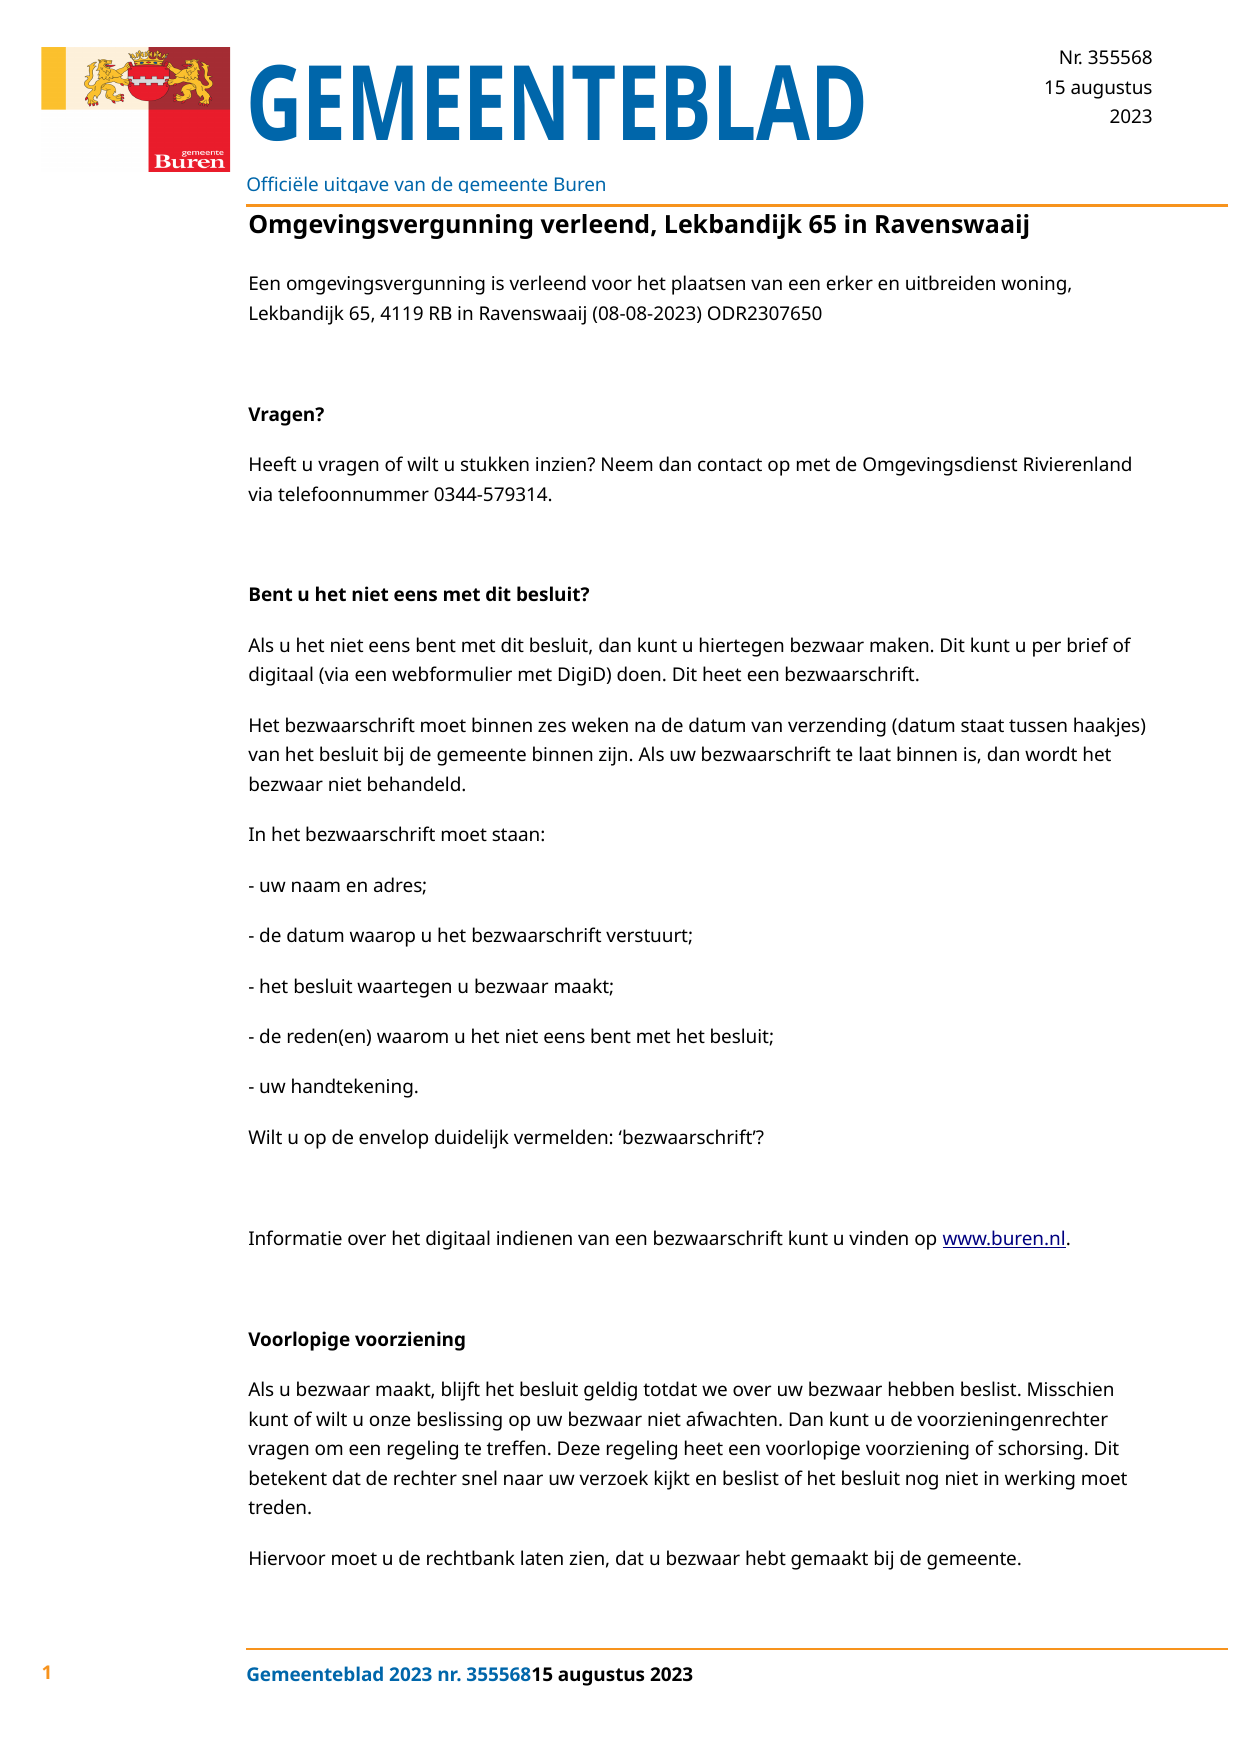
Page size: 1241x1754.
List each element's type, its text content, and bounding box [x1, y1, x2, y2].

text Informatie over het digitaal indienen van een bezwaarschrift kunt u vinden op www.buren.nl. [248, 1225, 1152, 1251]
text Hiervoor moet u de rechtbank laten zien, dat u bezwaar hebt gemaakt bij de gemeente. [248, 1545, 1152, 1571]
text Voorlopige voorziening [248, 1326, 1152, 1351]
text Het bezwaarschrift moet binnen zes weken na de datum van verzending (datum staat tussen haakjes) van het besluit bij de gemeente binnen zijn. Als uw bezwaarschrift te laat binnen is, dan wordt het bezwaar niet behandeld. [248, 712, 1152, 797]
text - het besluit waartegen u bezwaar maakt; [248, 973, 1152, 998]
text In het bezwaarschrift moet staan: [248, 822, 1152, 847]
text Als u bezwaar maakt, blijft het besluit geldig totdat we over uw bezwaar hebben beslist. Misschien kunt of wilt u onze beslissing op uw bezwaar niet afwachten. Dan kunt u de voorzieningenrechter vragen om een regeling te treffen. Deze regeling heet een voorlopige voorziening of schorsing. Dit betekent dat de rechter snel naar uw verzoek kijkt en beslist of het besluit nog niet in werking moet treden. [248, 1376, 1152, 1520]
picture [41, 47, 231, 172]
text Een omgevingsvergunning is verleend voor het plaatsen van een erker en uitbreiden woning, Lekbandijk 65, 4119 RB in Ravenswaaij (08-08-2023) ODR2307650 [248, 270, 1152, 326]
text Bent u het niet eens met dit besluit? [248, 582, 1152, 607]
text - uw handtekening. [248, 1074, 1152, 1099]
text - de reden(en) waarom u het niet eens bent met het besluit; [248, 1023, 1152, 1049]
text Als u het niet eens bent met dit besluit, dan kunt u hiertegen bezwaar maken. Dit kunt u per brief of digitaal (via een webformulier met DigiD) doen. Dit heet een bezwaarschrift. [248, 632, 1152, 687]
text - de datum waarop u het bezwaarschrift verstuurt; [248, 922, 1152, 948]
text - uw naam en adres; [248, 872, 1152, 898]
text Omgevingsvergunning verleend, Lekbandijk 65 in Ravenswaaij [248, 207, 1152, 241]
text Heeft u vragen of wilt u stukken inzien? Neem dan contact op met de Omgevingsdienst Rivierenland via telefoonnummer 0344-579314. [248, 451, 1152, 506]
text Wilt u op de envelop duidelijk vermelden: ‘bezwaarschrift’? [248, 1124, 1152, 1150]
text Vragen? [248, 401, 1152, 426]
